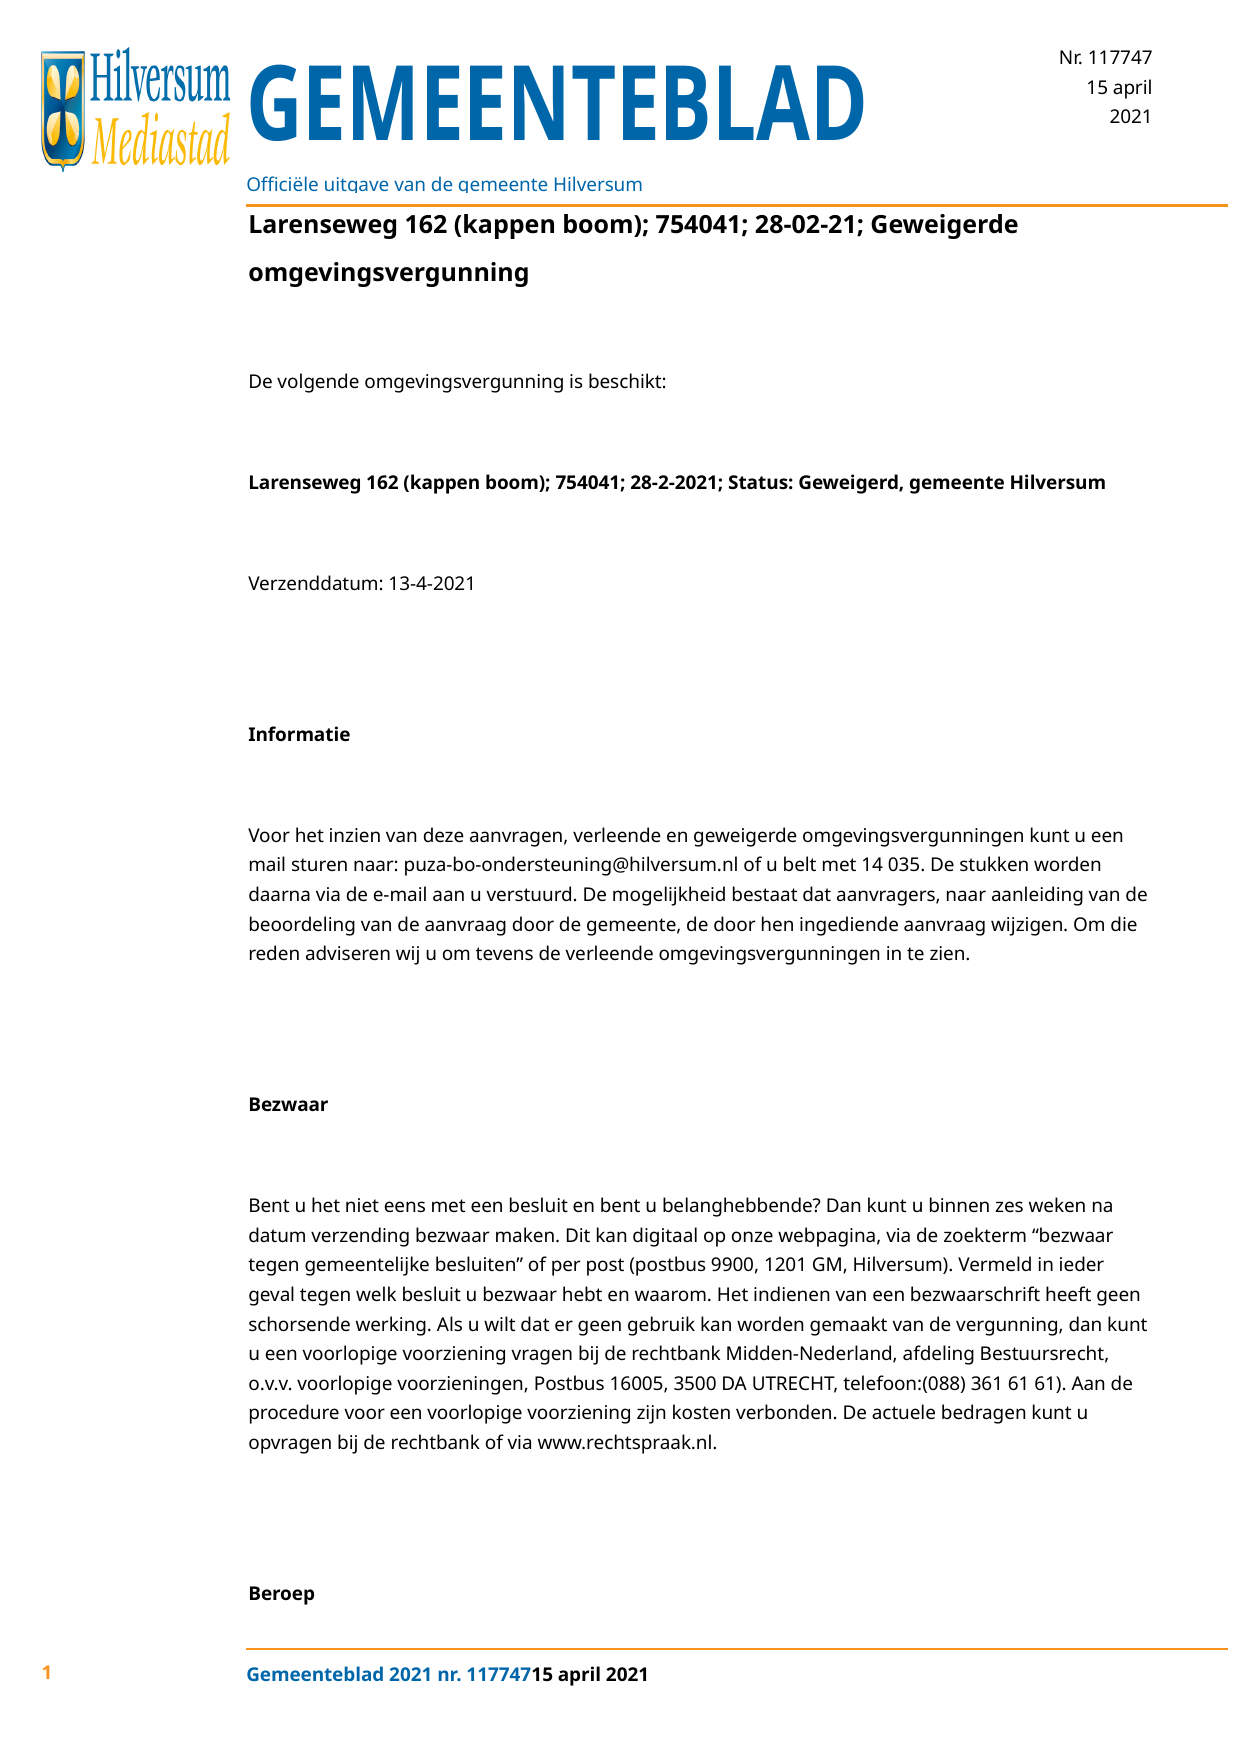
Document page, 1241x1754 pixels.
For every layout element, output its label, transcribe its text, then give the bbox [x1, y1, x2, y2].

text Larenseweg 162 (kappen boom); 754041; 28-02-21; Geweigerde omgevingsvergunning [248, 207, 1152, 288]
text Verzenddatum: 13-4-2021 [248, 570, 1152, 596]
text Bezwaar [248, 1092, 1152, 1117]
text De volgende omgevingsvergunning is beschikt: [248, 368, 1152, 394]
text Informatie [248, 721, 1152, 747]
picture [41, 47, 231, 172]
text Beroep [248, 1580, 1152, 1606]
text Bent u het niet eens met een besluit en bent u belanghebbende? Dan kunt u binnen zes weken na datum verzending bezwaar maken. Dit kan digitaal op onze webpagina, via de zoekterm “bezwaar tegen gemeentelijke besluiten” of per post (postbus 9900, 1201 GM, Hilversum). Vermeld in ieder geval tegen welk besluit u bezwaar hebt en waarom. Het indienen van een bezwaarschrift heeft geen schorsende werking. Als u wilt dat er geen gebruik kan worden gemaakt van de vergunning, dan kunt u een voorlopige voorziening vragen bij de rechtbank Midden-Nederland, afdeling Bestuursrecht, o.v.v. voorlopige voorzieningen, Postbus 16005, 3500 DA UTRECHT, telefoon:(088) 361 61 61). Aan de procedure voor een voorlopige voorziening zijn kosten verbonden. De actuele bedragen kunt u opvragen bij de rechtbank of via www.rechtspraak.nl. [248, 1192, 1152, 1455]
text Larenseweg 162 (kappen boom); 754041; 28-2-2021; Status: Geweigerd, gemeente Hilversum [248, 469, 1152, 495]
text Voor het inzien van deze aanvragen, verleende en geweigerde omgevingsvergunningen kunt u een mail sturen naar: puza-bo-ondersteuning@hilversum.nl of u belt met 14 035. De stukken worden daarna via de e-mail aan u verstuurd. De mogelijkheid bestaat dat aanvragers, naar aanleiding van de beoordeling van de aanvraag door de gemeente, de door hen ingediende aanvraag wijzigen. Om die reden adviseren wij u om tevens de verleende omgevingsvergunningen in te zien. [248, 822, 1152, 966]
